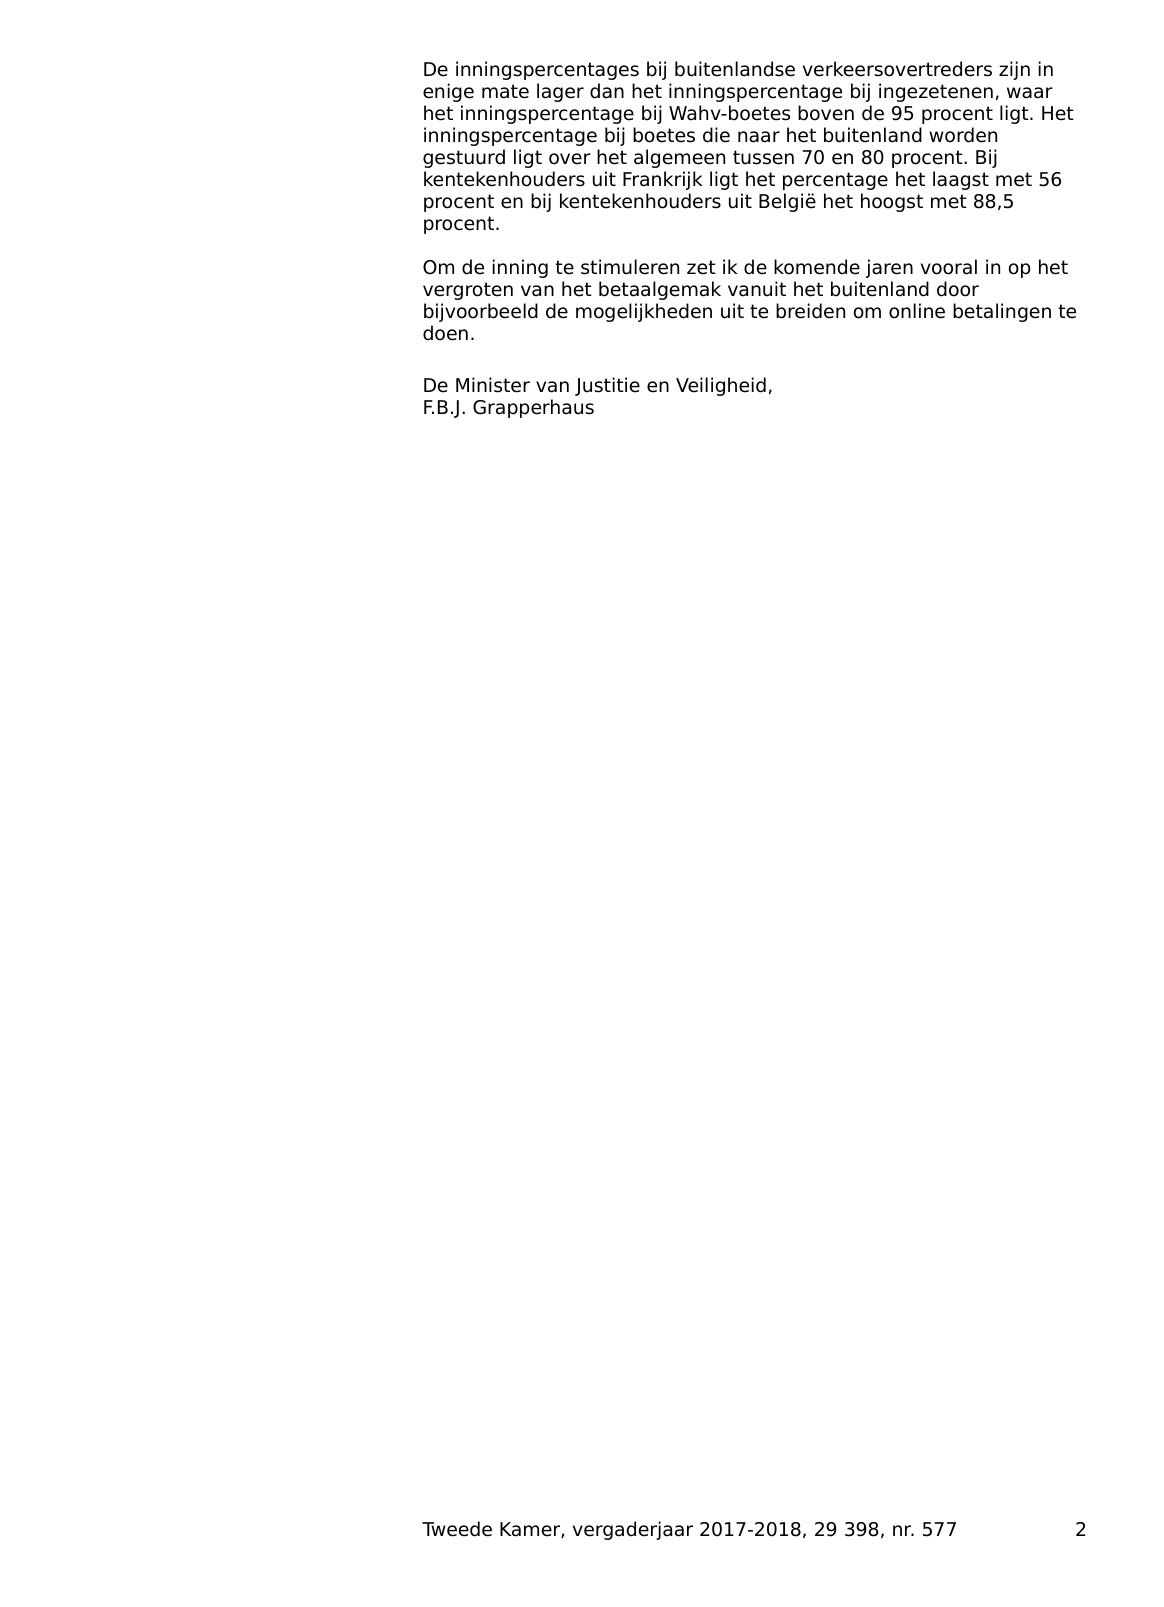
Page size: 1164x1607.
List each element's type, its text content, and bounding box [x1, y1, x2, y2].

text De Minister van Justitie en Veiligheid, F.B.J. Grapperhaus [422, 375, 1087, 419]
text Om de inning te stimuleren zet ik de komende jaren vooral in op het vergroten van het betaalgemak vanuit het buitenland door bijvoorbeeld de mogelijkheden uit te breiden om online betalingen te doen. [422, 257, 1087, 345]
text De inningspercentages bij buitenlandse verkeersovertreders zijn in enige mate lager dan het inningspercentage bij ingezetenen, waar het inningspercentage bij Wahv-boetes boven de 95 procent ligt. Het inningspercentage bij boetes die naar het buitenland worden gestuurd ligt over het algemeen tussen 70 en 80 procent. Bij kentekenhouders uit Frankrijk ligt het percentage het laagst met 56 procent en bij kentekenhouders uit België het hoogst met 88,5 procent. [422, 59, 1087, 235]
